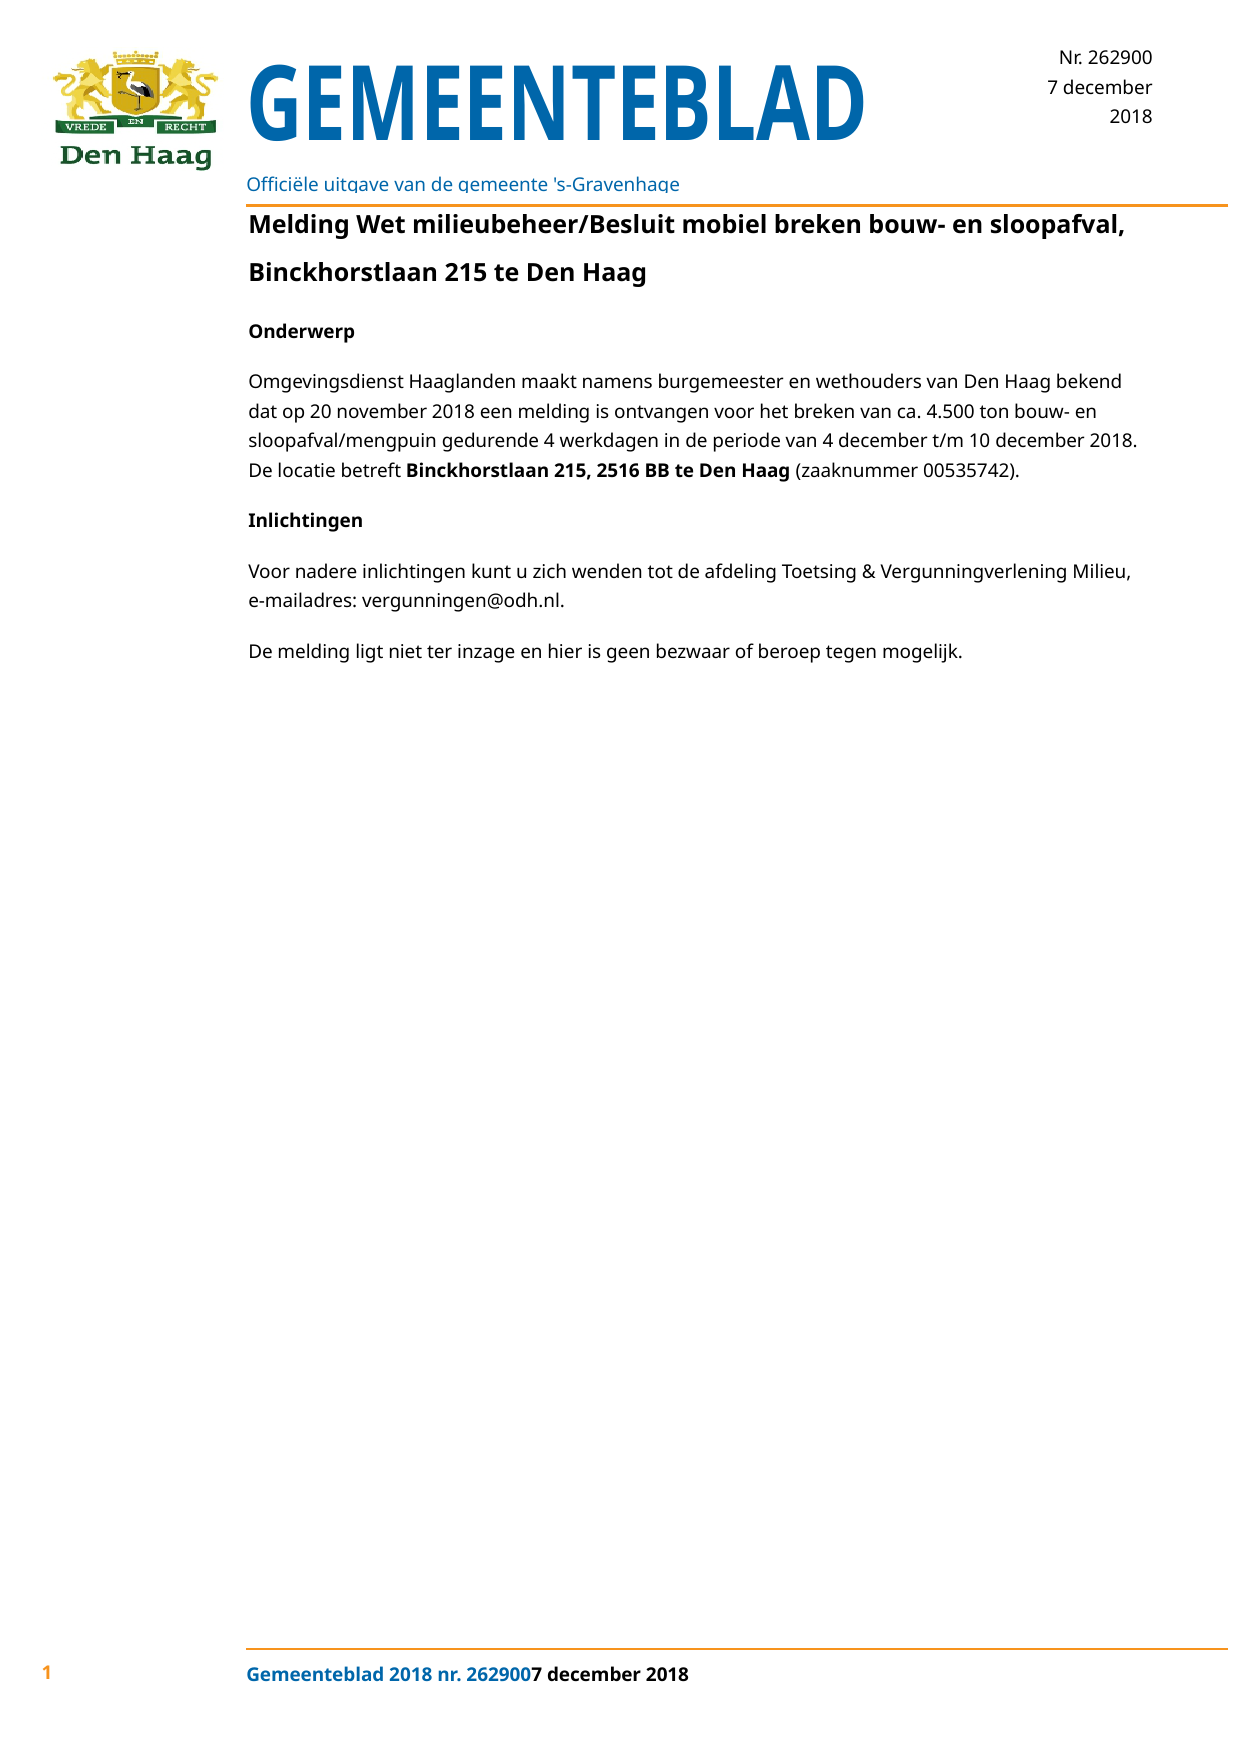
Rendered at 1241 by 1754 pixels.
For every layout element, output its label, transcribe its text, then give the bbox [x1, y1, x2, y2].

picture [41, 47, 231, 172]
text Inlichtingen [248, 507, 1152, 533]
text Voor nadere inlichtingen kunt u zich wenden tot de afdeling Toetsing & Vergunningverlening Milieu, e-mailadres: vergunningen@odh.nl. [248, 558, 1152, 613]
text Omgevingsdienst Haaglanden maakt namens burgemeester en wethouders van Den Haag bekend dat op 20 november 2018 een melding is ontvangen voor het breken van ca. 4.500 ton bouw- en sloopafval/mengpuin gedurende 4 werkdagen in de periode van 4 december t/m 10 december 2018. De locatie betreft Binckhorstlaan 215, 2516 BB te Den Haag (zaaknummer 00535742). [248, 368, 1152, 483]
text De melding ligt niet ter inzage en hier is geen bezwaar of beroep tegen mogelijk. [248, 638, 1152, 664]
text Melding Wet milieubeheer/Besluit mobiel breken bouw- en sloopafval, Binckhorstlaan 215 te Den Haag [248, 207, 1152, 288]
text Onderwerp [248, 318, 1152, 344]
